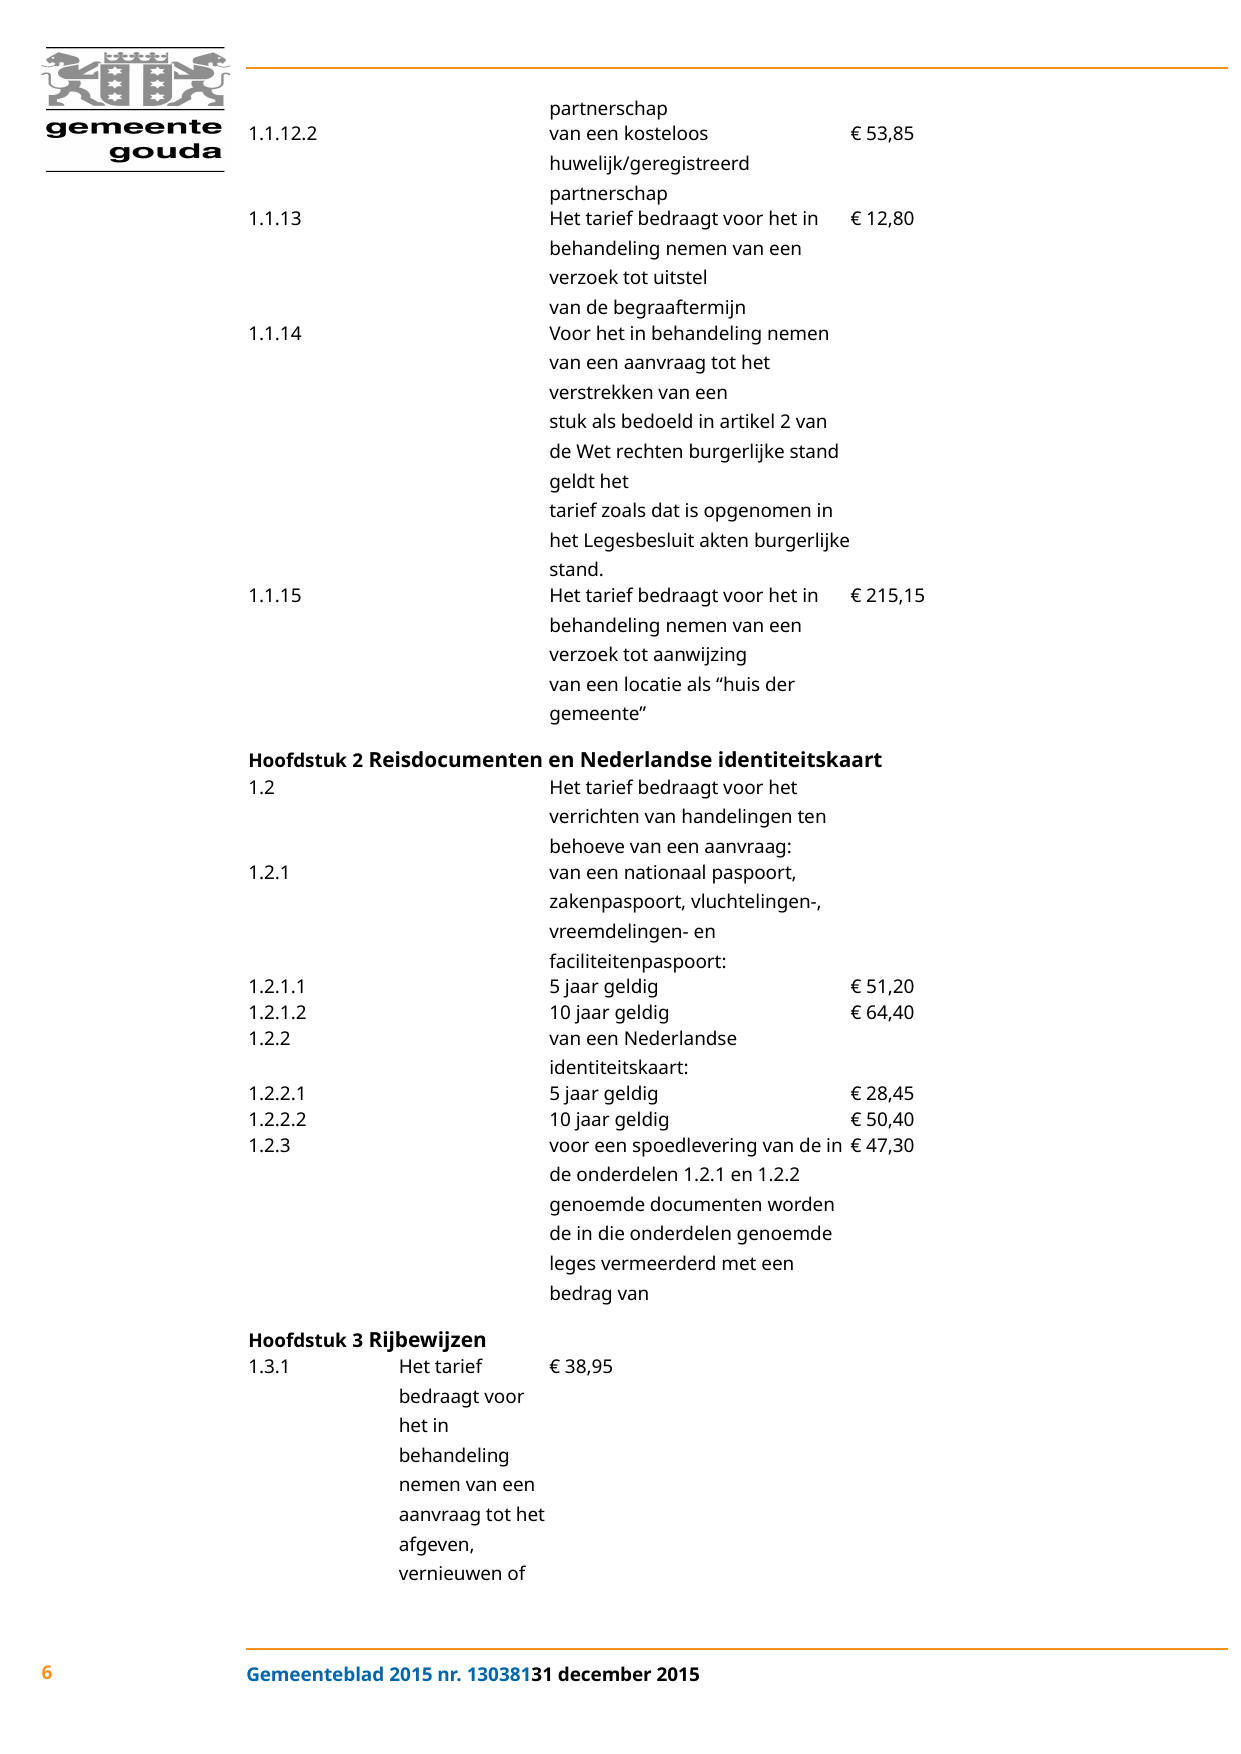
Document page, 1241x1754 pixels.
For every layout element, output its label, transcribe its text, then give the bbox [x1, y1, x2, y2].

table_cell 1.2.3 [248, 1132, 549, 1305]
table_cell 1.1.12.2 [248, 121, 549, 205]
table_cell 10 jaar geldig [549, 1106, 850, 1132]
table_cell Het tarief bedraagt voor het in behandeling nemen van een verzoek tot uitstel van de begraaftermijn [549, 205, 850, 320]
table_cell € 215,15 [850, 582, 1152, 726]
table_cell € 53,85 [850, 121, 1152, 205]
table_header 1.3.1 [248, 1353, 398, 1586]
table_cell € 47,30 [850, 1132, 1152, 1305]
table_cell 1.2.1 [248, 859, 549, 973]
table_cell 1.1.15 [248, 582, 549, 726]
table_cell 5 jaar geldig [549, 1080, 850, 1106]
table_cell [850, 320, 1152, 582]
table_cell 1.1.13 [248, 205, 549, 320]
table_cell € 12,80 [850, 205, 1152, 320]
table_cell [248, 95, 549, 121]
table_header € 38,95 [549, 1353, 700, 1586]
table_cell 1.1.14 [248, 320, 549, 582]
table_cell 1.2.2 [248, 1025, 549, 1080]
table_cell 1.2.2.1 [248, 1080, 549, 1106]
picture [41, 47, 231, 172]
table_cell van een Nederlandse identiteitskaart: [549, 1025, 850, 1080]
table_cell voor een spoedlevering van de in de onderdelen 1.2.1 en 1.2.2 genoemde documenten worden de in die onderdelen genoemde leges vermeerderd met een bedrag van [549, 1132, 850, 1305]
table_cell partnerschap [549, 95, 850, 121]
table_cell 1.2.2.2 [248, 1106, 549, 1132]
table_cell 10 jaar geldig [549, 999, 850, 1025]
table_cell € 51,20 [850, 974, 1152, 999]
table_cell 5 jaar geldig [549, 974, 850, 999]
table_cell van een nationaal paspoort, zakenpaspoort, vluchtelingen-, vreemdelingen- en faciliteitenpaspoort: [549, 859, 850, 973]
table_cell Het tarief bedraagt voor het in behandeling nemen van een verzoek tot aanwijzing van een locatie als “huis der gemeente” [549, 582, 850, 726]
table_header 1.2 [248, 774, 549, 859]
table_cell [850, 95, 1152, 121]
table_cell [850, 859, 1152, 973]
table_cell [850, 1025, 1152, 1080]
table_cell 1.2.1.2 [248, 999, 549, 1025]
table_cell van een kosteloos huwelijk/geregistreerd partnerschap [549, 121, 850, 205]
table_cell 1.2.1.1 [248, 974, 549, 999]
table_cell Voor het in behandeling nemen van een aanvraag tot het verstrekken van een stuk als bedoeld in artikel 2 van de Wet rechten burgerlijke stand geldt het tarief zoals dat is opgenomen in het Legesbesluit akten burgerlijke stand. [549, 320, 850, 582]
table_cell € 28,45 [850, 1080, 1152, 1106]
table_cell € 64,40 [850, 999, 1152, 1025]
table_header [850, 774, 1152, 859]
table_cell € 50,40 [850, 1106, 1152, 1132]
table_header Het tarief bedraagt voor het in behandeling nemen van een aanvraag tot het afgeven, vernieuwen of [399, 1353, 549, 1586]
text Hoofdstuk 3 Rijbewijzen [248, 1325, 1152, 1353]
text Hoofdstuk 2 Reisdocumenten en Nederlandse identiteitskaart [248, 746, 1152, 774]
table_header Het tarief bedraagt voor het verrichten van handelingen ten behoeve van een aanvraag: [549, 774, 850, 859]
